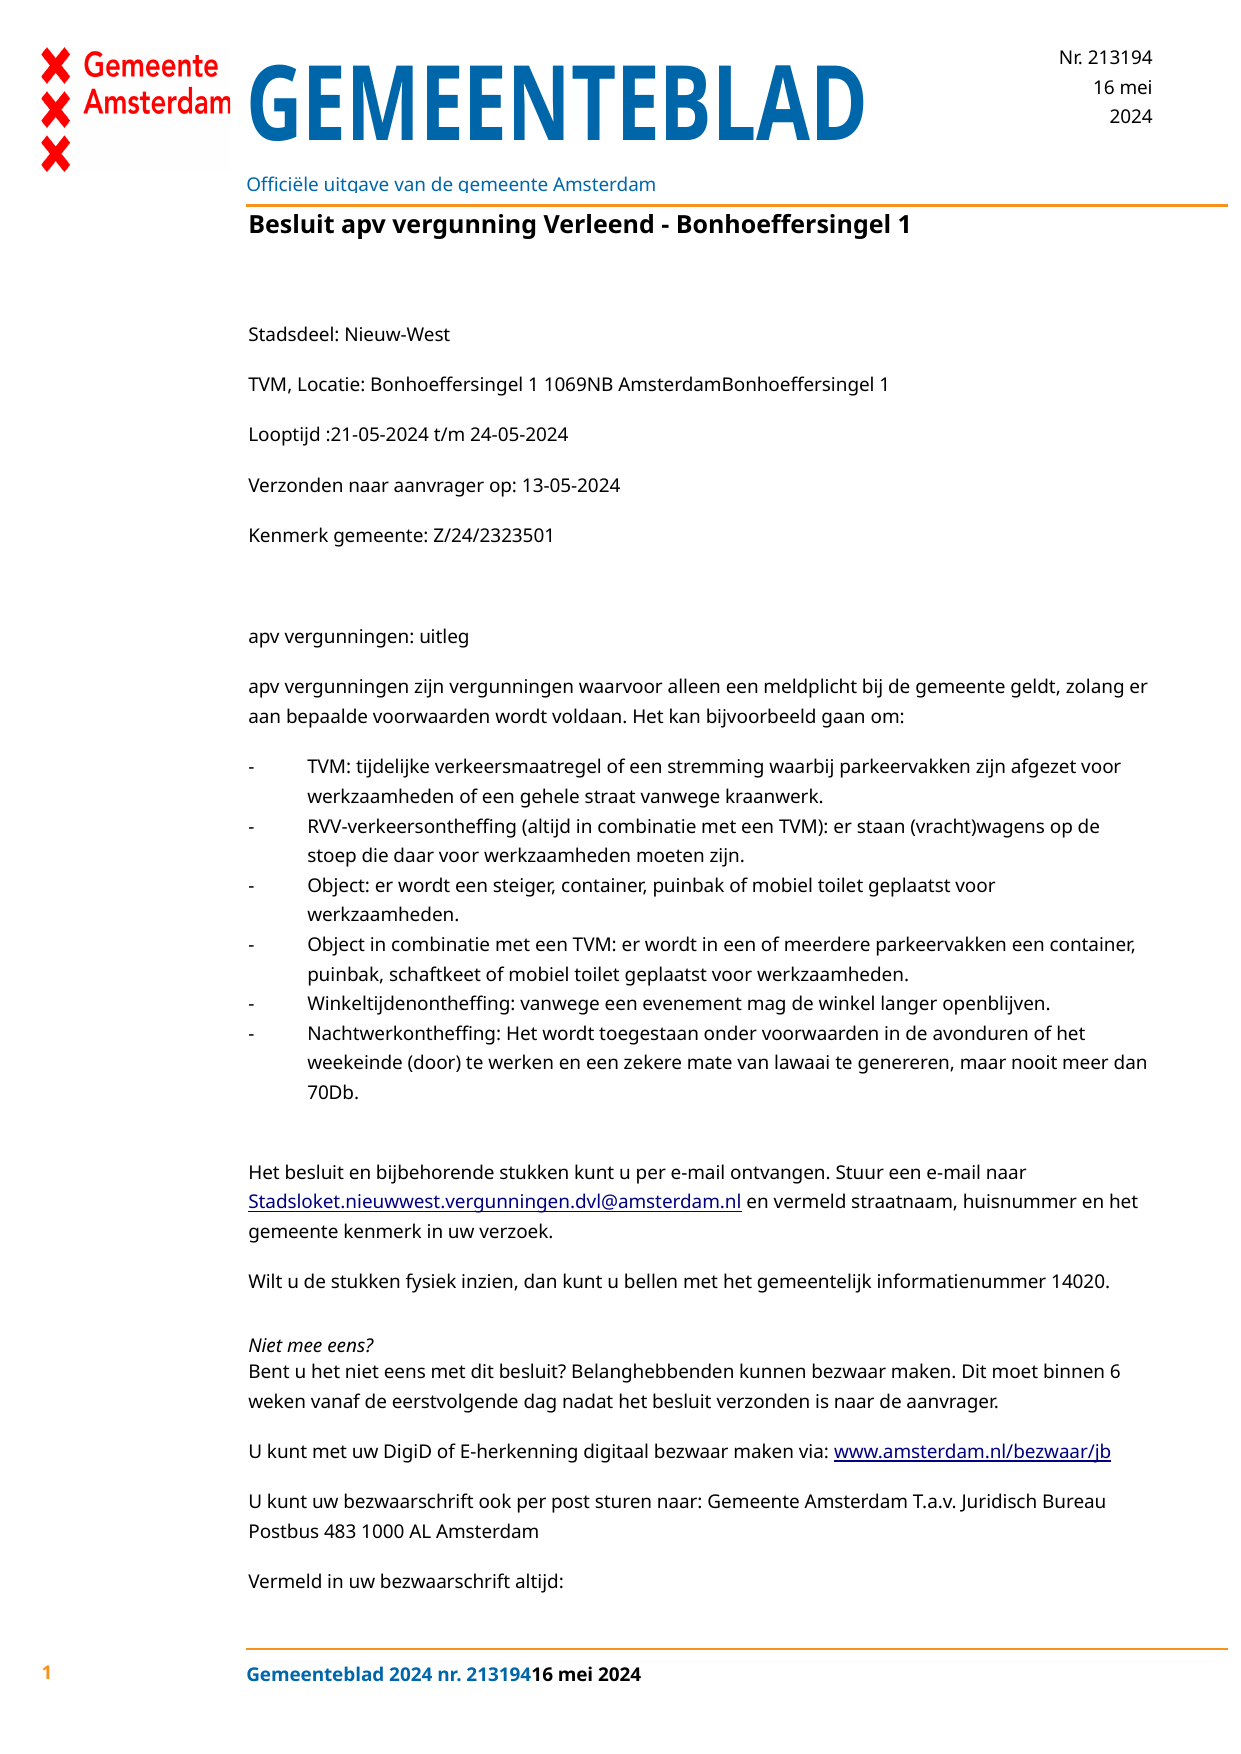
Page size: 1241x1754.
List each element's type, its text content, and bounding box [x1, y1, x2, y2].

list Object in combinatie met een TVM: er wordt in een of meerdere parkeervakken een container, puinbak, schaftkeet of mobiel toilet geplaatst voor werkzaamheden. [248, 931, 1152, 986]
list TVM: tijdelijke verkeersmaatregel of een stremming waarbij parkeervakken zijn afgezet voor werkzaamheden of een gehele straat vanwege kraanwerk. [248, 754, 1152, 809]
list RVV-verkeersontheffing (altijd in combinatie met een TVM): er staan (vracht)wagens op de stoep die daar voor werkzaamheden moeten zijn. [248, 813, 1152, 868]
text Verzonden naar aanvrager op: 13-05-2024 [248, 472, 1152, 498]
list Object: er wordt een steiger, container, puinbak of mobiel toilet geplaatst voor werkzaamheden. [248, 872, 1152, 927]
text Stadsdeel: Nieuw-West [248, 321, 1152, 346]
text Het besluit en bijbehorende stukken kunt u per e-mail ontvangen. Stuur een e-mail naar Stadsloket.nieuwwest.vergunningen.dvl@amsterdam.nl en vermeld straatnaam, huisnummer en het gemeente kenmerk in uw verzoek. [248, 1159, 1152, 1244]
text Looptijd :21-05-2024 t/m 24-05-2024 [248, 422, 1152, 447]
text Wilt u de stukken fysiek inzien, dan kunt u bellen met het gemeentelijk informatienummer 14020. [248, 1269, 1152, 1294]
text Besluit apv vergunning Verleend - Bonhoeffersingel 1 [248, 207, 1152, 241]
picture [41, 47, 231, 172]
text apv vergunningen zijn vergunningen waarvoor alleen een meldplicht bij de gemeente geldt, zolang er aan bepaalde voorwaarden wordt voldaan. Het kan bijvoorbeeld gaan om: [248, 674, 1152, 729]
text apv vergunningen: uitleg [248, 623, 1152, 649]
list Winkeltijdenontheffing: vanwege een evenement mag de winkel langer openblijven. [248, 990, 1152, 1016]
text U kunt uw bezwaarschrift ook per post sturen naar: Gemeente Amsterdam T.a.v. Juridisch Bureau Postbus 483 1000 AL Amsterdam [248, 1489, 1152, 1544]
text Niet mee eens? [248, 1333, 1152, 1358]
text Kenmerk gemeente: Z/24/2323501 [248, 522, 1152, 548]
text Bent u het niet eens met dit besluit? Belanghebbenden kunnen bezwaar maken. Dit moet binnen 6 weken vanaf de eerstvolgende dag nadat het besluit verzonden is naar de aanvrager. [248, 1358, 1152, 1414]
text TVM, Locatie: Bonhoeffersingel 1 1069NB AmsterdamBonhoeffersingel 1 [248, 371, 1152, 397]
text Vermeld in uw bezwaarschrift altijd: [248, 1569, 1152, 1594]
list Nachtwerkontheffing: Het wordt toegestaan onder voorwaarden in de avonduren of het weekeinde (door) te werken en een zekere mate van lawaai te genereren, maar nooit meer dan 70Db. [248, 1020, 1152, 1105]
text U kunt met uw DigiD of E-herkenning digitaal bezwaar maken via: www.amsterdam.nl/bezwaar/jb [248, 1438, 1152, 1464]
